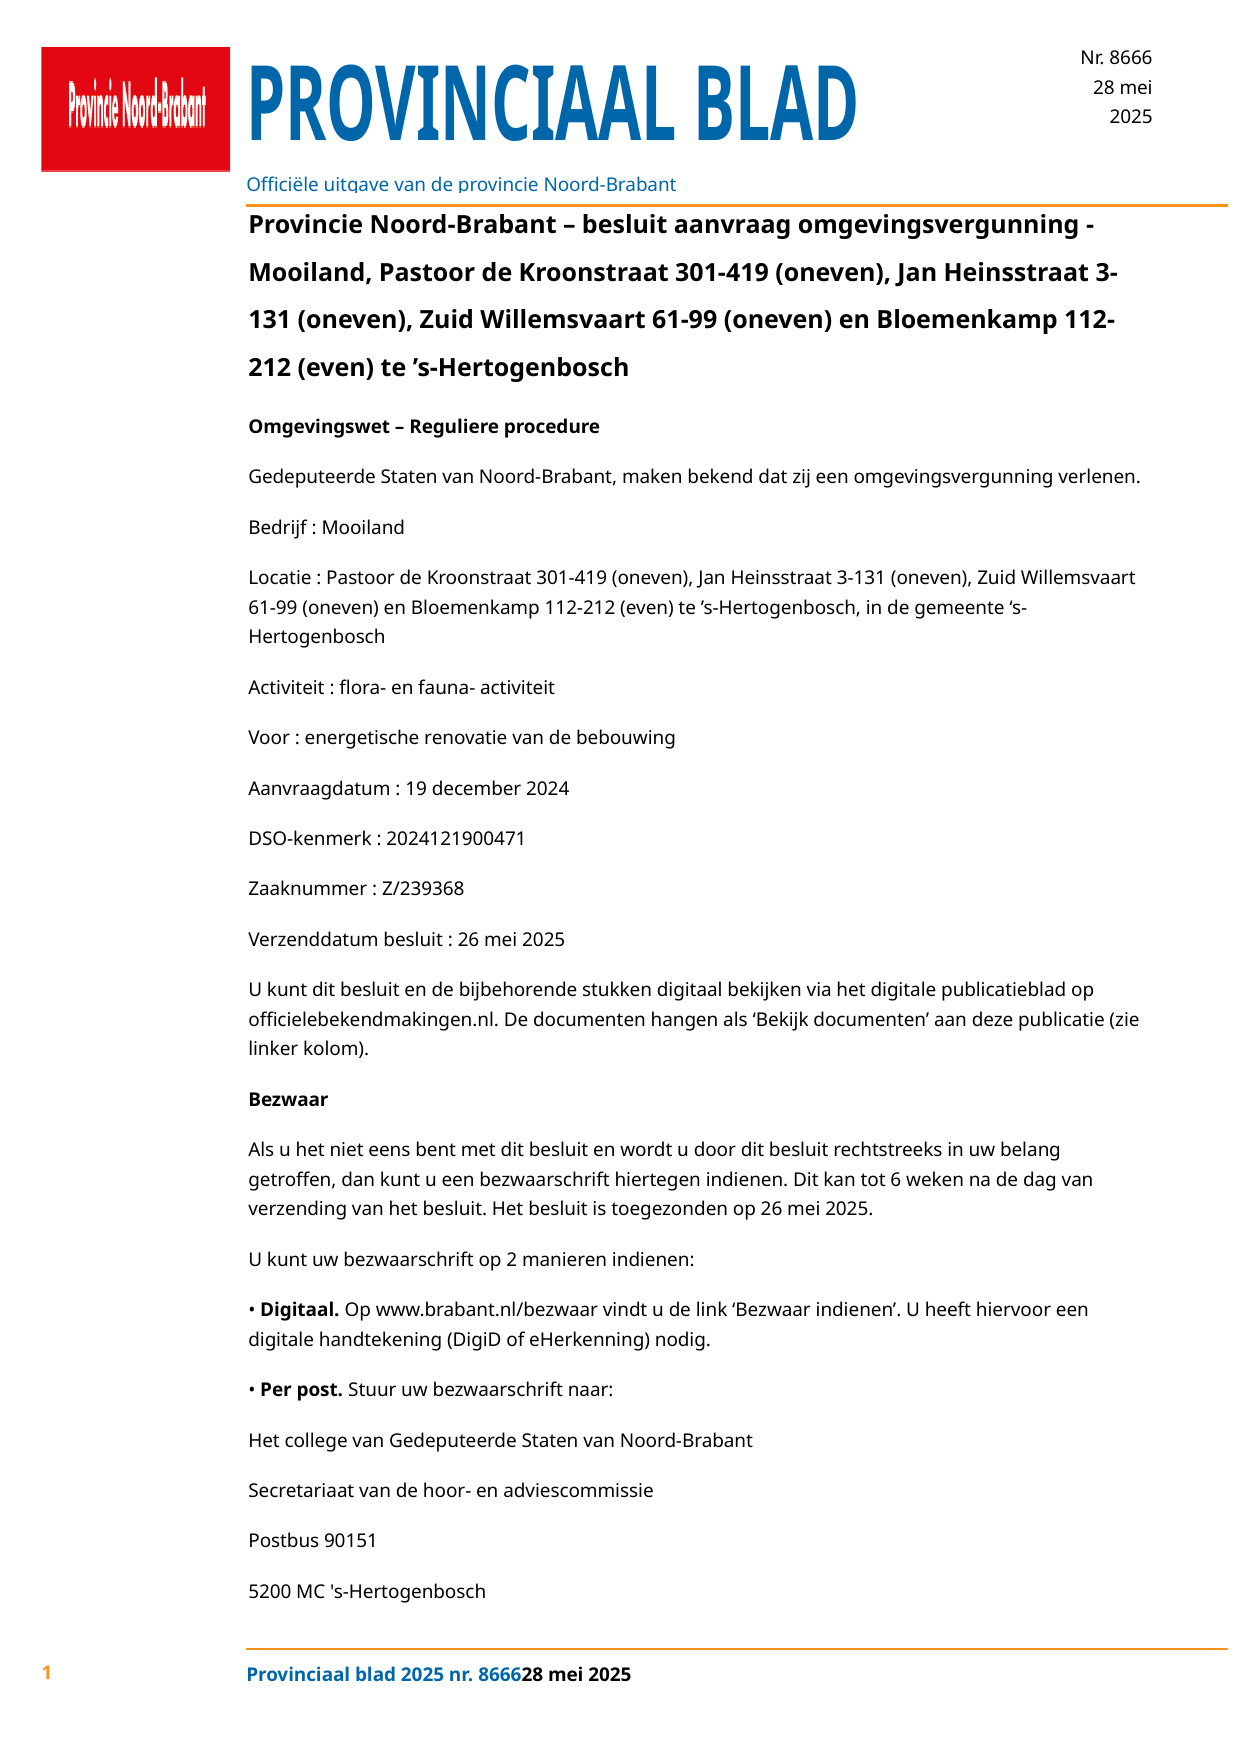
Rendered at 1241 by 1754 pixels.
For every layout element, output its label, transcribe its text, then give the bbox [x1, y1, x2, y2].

text • Digitaal. Op www.brabant.nl/bezwaar vindt u de link ‘Bezwaar indienen’. U heeft hiervoor een digitale handtekening (DigiD of eHerkenning) nodig. [248, 1296, 1152, 1352]
text Postbus 90151 [248, 1528, 1152, 1553]
text Aanvraagdatum : 19 december 2024 [248, 775, 1152, 801]
text Het college van Gedeputeerde Staten van Noord-Brabant [248, 1427, 1152, 1453]
text Omgevingswet – Reguliere procedure [248, 413, 1152, 439]
text Bedrijf : Mooiland [248, 514, 1152, 540]
text Bezwaar [248, 1086, 1152, 1112]
text DSO-kenmerk : 2024121900471 [248, 825, 1152, 851]
text Verzenddatum besluit : 26 mei 2025 [248, 926, 1152, 952]
text Activiteit : flora- en fauna- activiteit [248, 674, 1152, 700]
text U kunt uw bezwaarschrift op 2 manieren indienen: [248, 1246, 1152, 1272]
text U kunt dit besluit en de bijbehorende stukken digitaal bekijken via het digitale publicatieblad op officielebekendmakingen.nl. De documenten hangen als ‘Bekijk documenten’ aan deze publicatie (zie linker kolom). [248, 976, 1152, 1061]
text • Per post. Stuur uw bezwaarschrift naar: [248, 1376, 1152, 1402]
text Voor : energetische renovatie van de bebouwing [248, 724, 1152, 750]
text Secretariaat van de hoor- en adviescommissie [248, 1477, 1152, 1503]
text Gedeputeerde Staten van Noord-Brabant, maken bekend dat zij een omgevingsvergunning verlenen. [248, 463, 1152, 489]
text 5200 MC 's‑Hertogenbosch [248, 1578, 1152, 1604]
picture [41, 47, 231, 172]
text Provincie Noord-Brabant – besluit aanvraag omgevingsvergunning - Mooiland, Pastoor de Kroonstraat 301-419 (oneven), Jan Heinsstraat 3-131 (oneven), Zuid Willemsvaart 61-99 (oneven) en Bloemenkamp 112-212 (even) te ’s-Hertogenbosch [248, 207, 1152, 384]
text Locatie : Pastoor de Kroonstraat 301-419 (oneven), Jan Heinsstraat 3-131 (oneven), Zuid Willemsvaart 61-99 (oneven) en Bloemenkamp 112-212 (even) te ’s-Hertogenbosch, in de gemeente ‘s-Hertogenbosch [248, 564, 1152, 649]
text Zaaknummer : Z/239368 [248, 876, 1152, 901]
text Als u het niet eens bent met dit besluit en wordt u door dit besluit rechtstreeks in uw belang getroffen, dan kunt u een bezwaarschrift hiertegen indienen. Dit kan tot 6 weken na de dag van verzending van het besluit. Het besluit is toegezonden op 26 mei 2025. [248, 1136, 1152, 1221]
